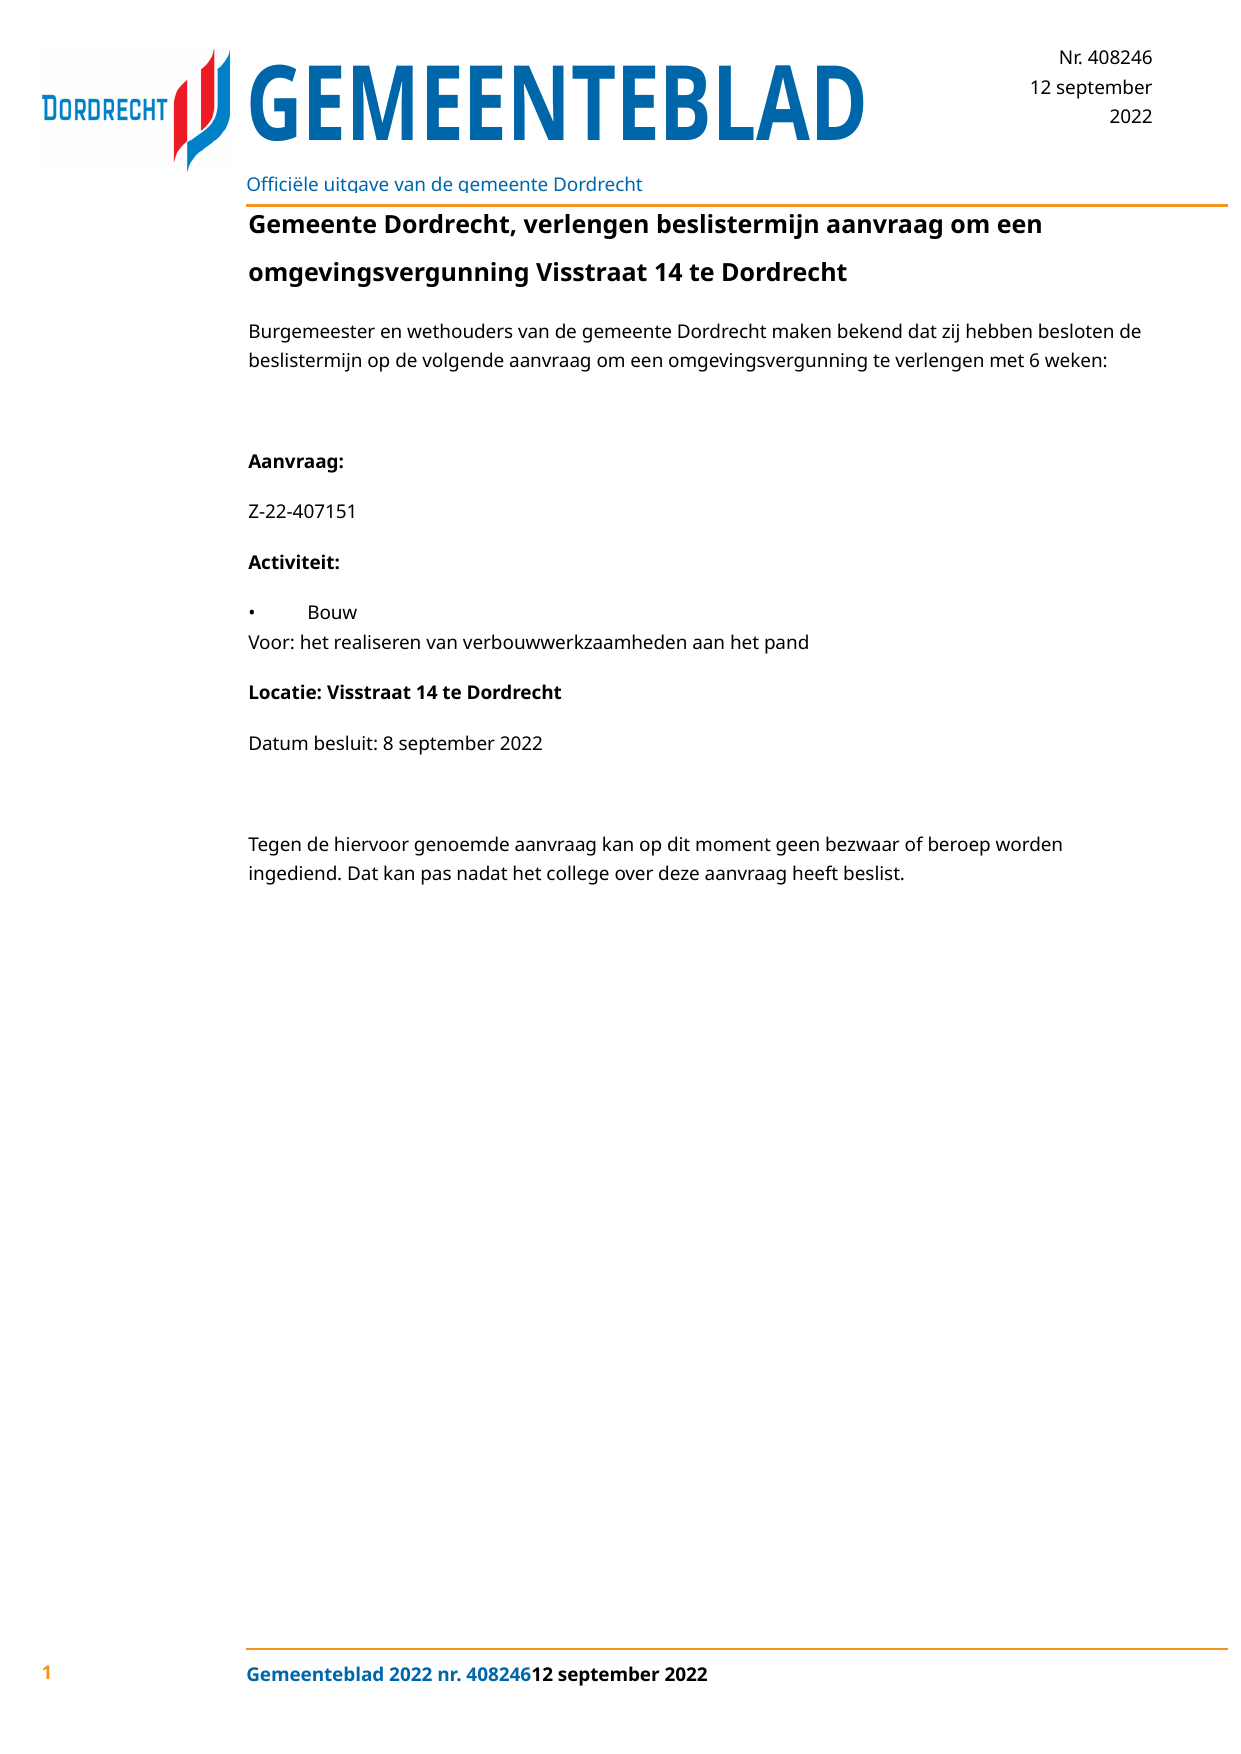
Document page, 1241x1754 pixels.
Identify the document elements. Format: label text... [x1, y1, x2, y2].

text Voor: het realiseren van verbouwwerkzaamheden aan het pand [248, 629, 1152, 655]
text Z-22-407151 [248, 499, 1152, 524]
text Tegen de hiervoor genoemde aanvraag kan op dit moment geen bezwaar of beroep worden ingediend. Dat kan pas nadat het college over deze aanvraag heeft beslist. [248, 831, 1152, 886]
picture [41, 47, 231, 172]
text Activiteit: [248, 549, 1152, 575]
text Aanvraag: [248, 448, 1152, 474]
text Burgemeester en wethouders van de gemeente Dordrecht maken bekend dat zij hebben besloten de beslistermijn op de volgende aanvraag om een omgevingsvergunning te verlengen met 6 weken: [248, 318, 1152, 373]
text Gemeente Dordrecht, verlengen beslistermijn aanvraag om een omgevingsvergunning Visstraat 14 te Dordrecht [248, 207, 1152, 288]
text Datum besluit: 8 september 2022 [248, 730, 1152, 756]
list Bouw [248, 599, 1152, 625]
text Locatie: Visstraat 14 te Dordrecht [248, 679, 1152, 705]
